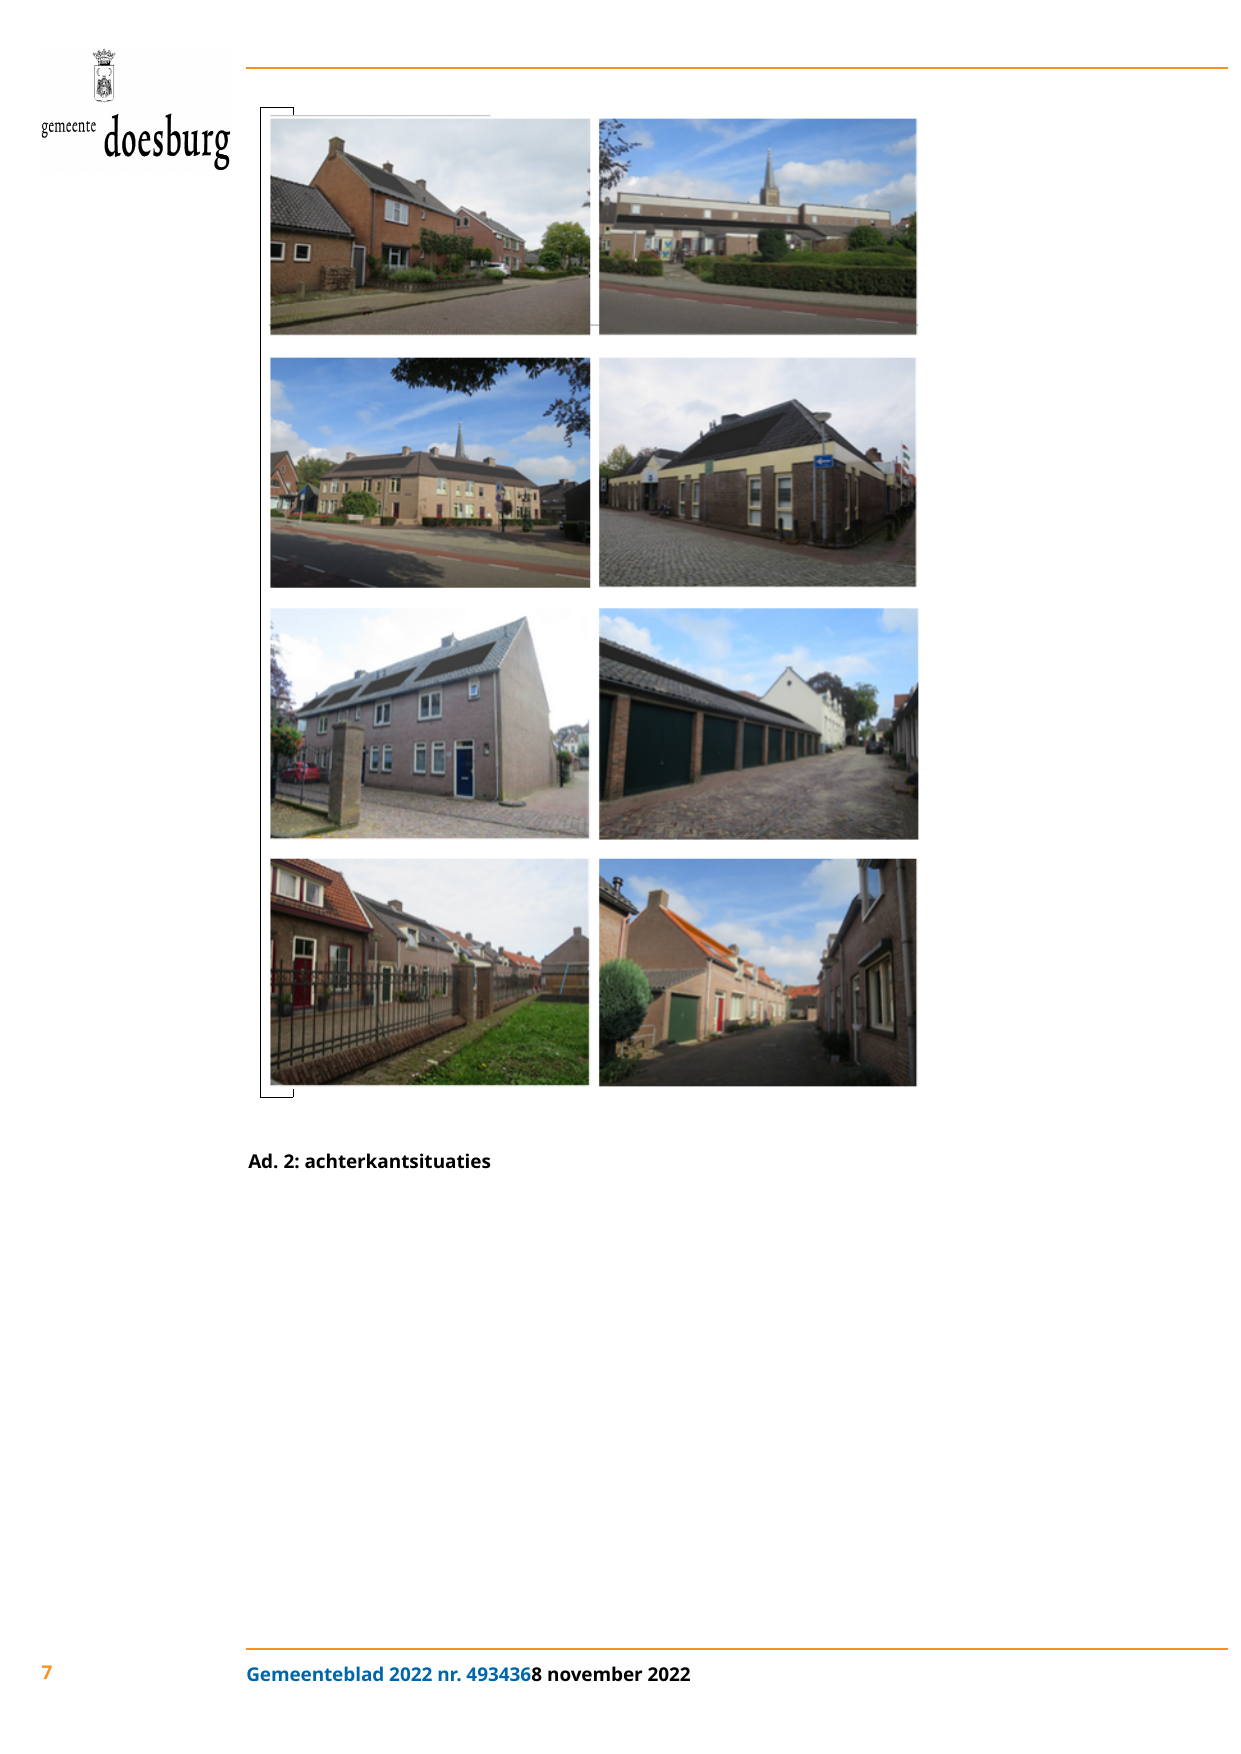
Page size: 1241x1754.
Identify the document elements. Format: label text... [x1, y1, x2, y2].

picture [41, 47, 231, 172]
picture [268, 115, 919, 1089]
text Ad. 2: achterkantsituaties [248, 1148, 1152, 1174]
